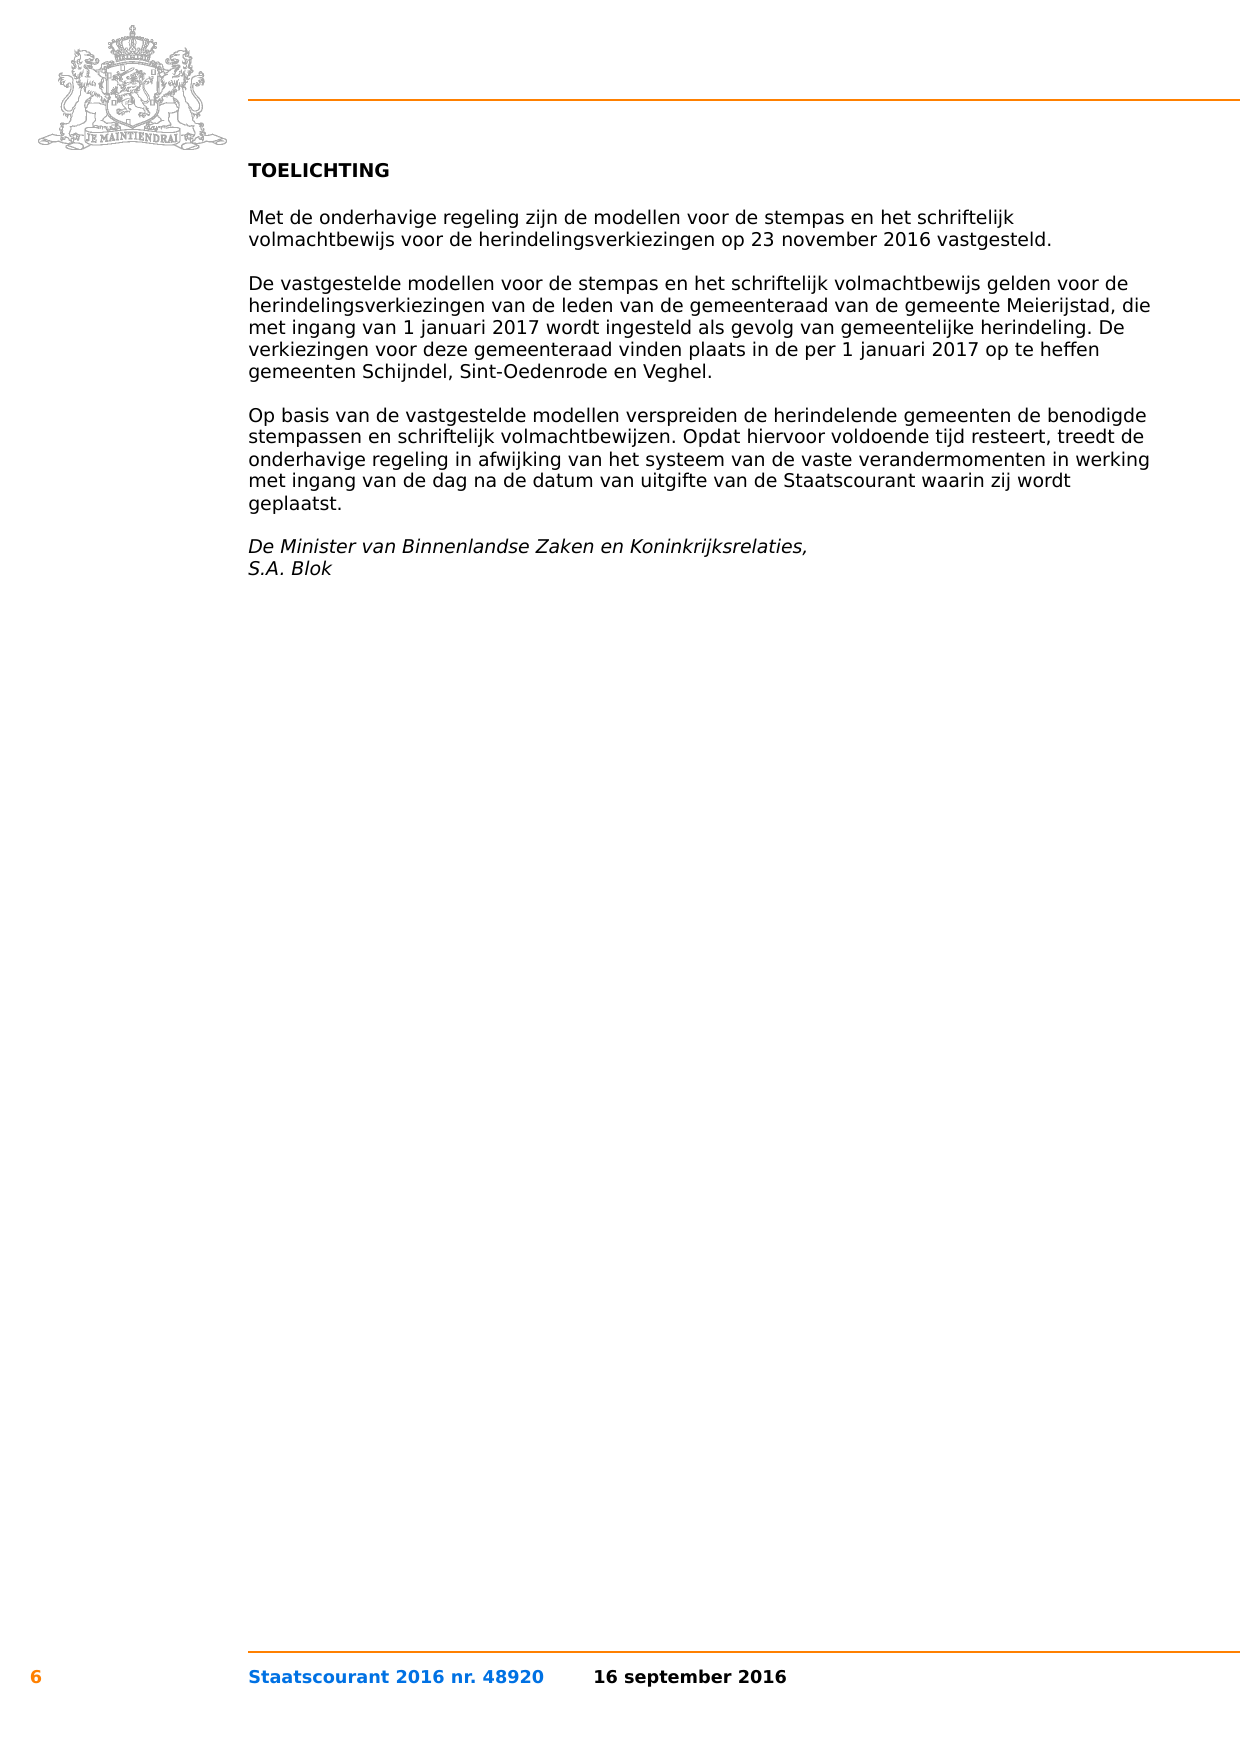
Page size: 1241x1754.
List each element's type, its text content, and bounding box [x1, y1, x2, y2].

text Met de onderhavige regeling zijn de modellen voor de stempas en het schriftelijk volmachtbewijs voor de herindelingsverkiezingen op 23 november 2016 vastgesteld. [248, 207, 1163, 251]
subtitle TOELICHTING [248, 160, 1163, 182]
picture [38, 25, 227, 150]
text Op basis van de vastgestelde modellen verspreiden de herindelende gemeenten de benodigde stempassen en schriftelijk volmachtbewijzen. Opdat hiervoor voldoende tijd resteert, treedt de onderhavige regeling in afwijking van het systeem van de vaste verandermomenten in werking met ingang van de dag na de datum van uitgifte van de Staatscourant waarin zij wordt geplaatst. [248, 404, 1163, 514]
text De vastgestelde modellen voor de stempas en het schriftelijk volmachtbewijs gelden voor de herindelingsverkiezingen van de leden van de gemeenteraad van de gemeente Meierijstad, die met ingang van 1 januari 2017 wordt ingesteld als gevolg van gemeentelijke herindeling. De verkiezingen voor deze gemeenteraad vinden plaats in de per 1 januari 2017 op te heffen gemeenten Schijndel, Sint-Oedenrode en Veghel. [248, 273, 1163, 383]
text De Minister van Binnenlandse Zaken en Koninkrijksrelaties, S.A. Blok [248, 536, 1163, 580]
